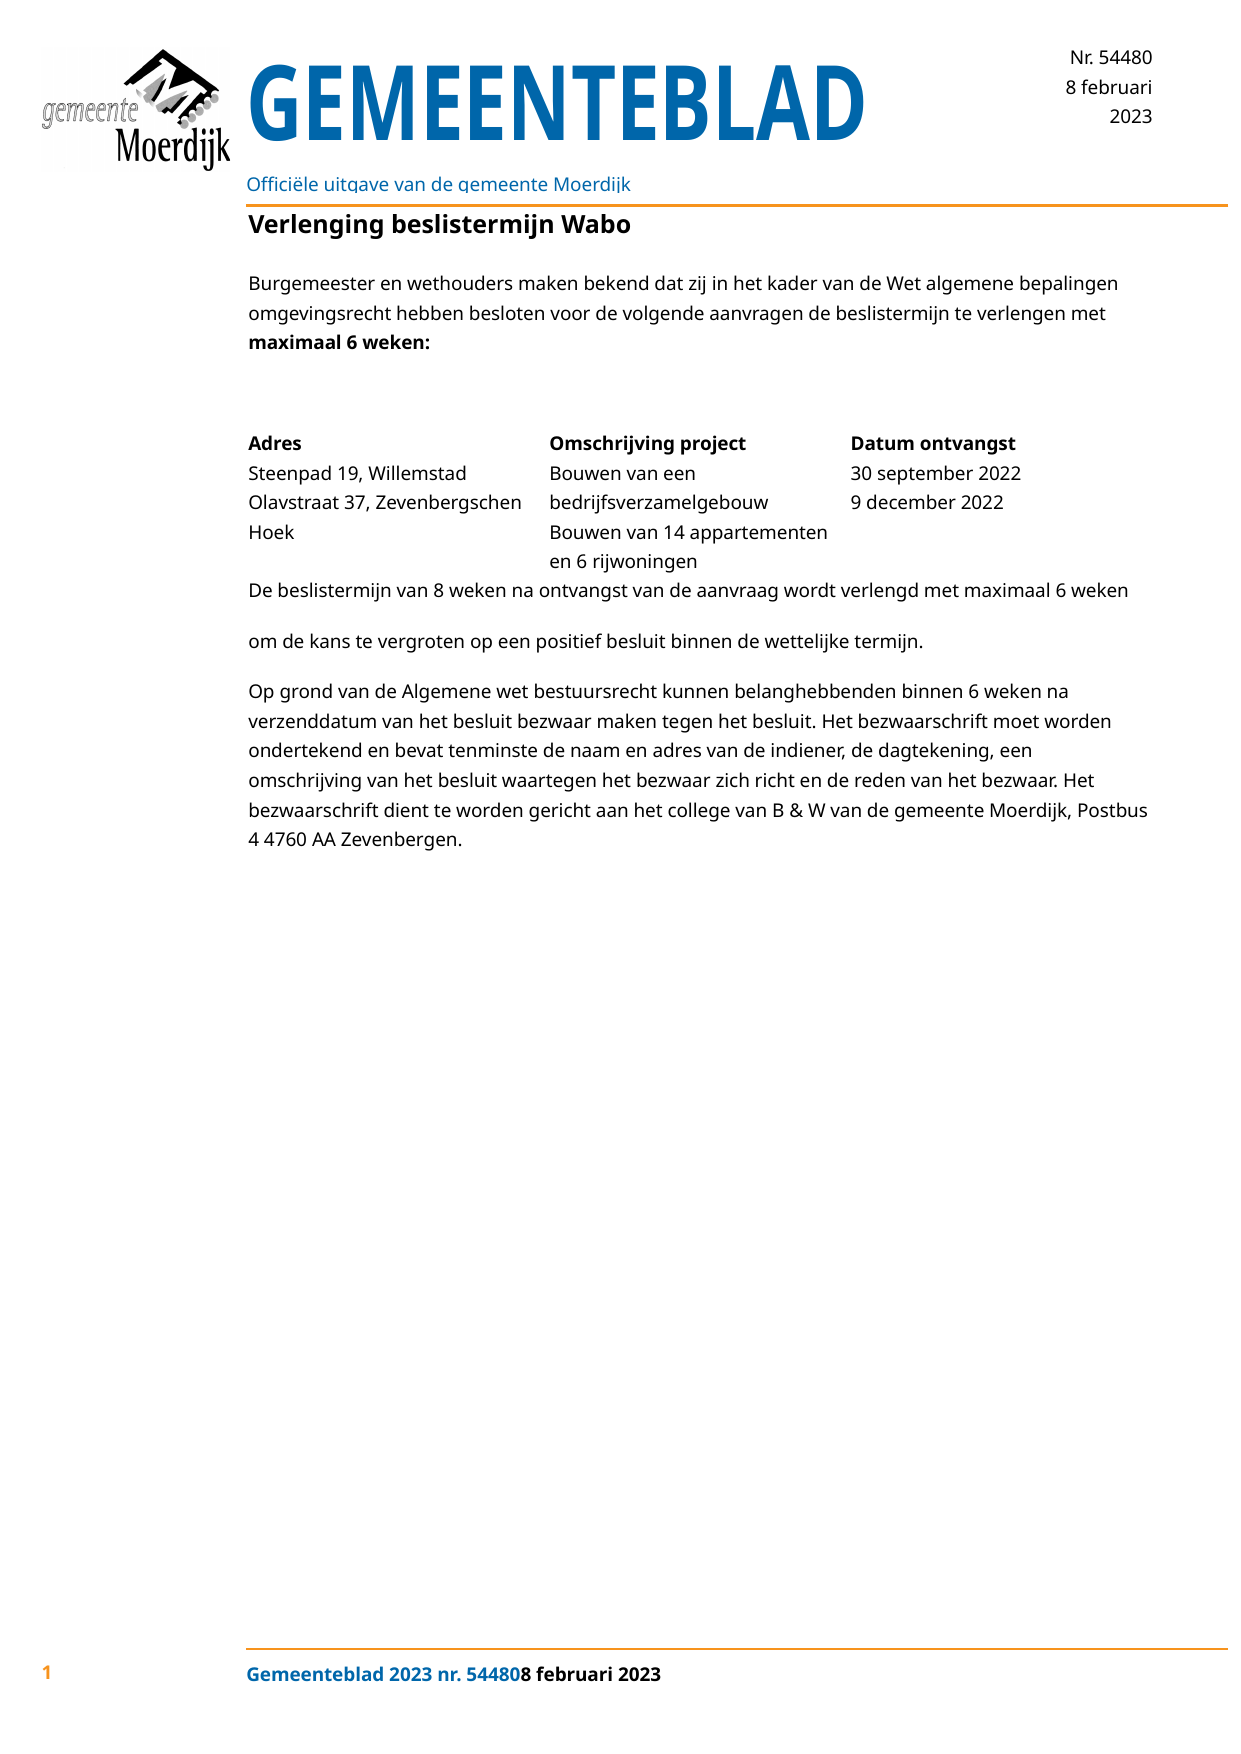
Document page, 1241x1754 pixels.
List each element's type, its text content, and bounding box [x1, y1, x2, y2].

text om de kans te vergroten op een positief besluit binnen de wettelijke termijn. [248, 628, 1152, 654]
text Op grond van de Algemene wet bestuursrecht kunnen belanghebbenden binnen 6 weken na verzenddatum van het besluit bezwaar maken tegen het besluit. Het bezwaarschrift moet worden ondertekend en bevat tenminste de naam en adres van de indiener, de dagtekening, een omschrijving van het besluit waartegen het bezwaar zich richt en de reden van het bezwaar. Het bezwaarschrift dient te worden gericht aan het college van B & W van de gemeente Moerdijk, Postbus 4 4760 AA Zevenbergen. [248, 678, 1152, 852]
table_header Adres Steenpad 19, Willemstad Olavstraat 37, Zevenbergschen Hoek [248, 430, 549, 574]
text Verlenging beslistermijn Wabo [248, 207, 1152, 241]
text De beslistermijn van 8 weken na ontvangst van de aanvraag wordt verlengd met maximaal 6 weken [248, 578, 1152, 603]
picture [41, 47, 231, 172]
text Burgemeester en wethouders maken bekend dat zij in het kader van de Wet algemene bepalingen omgevingsrecht hebben besloten voor de volgende aanvragen de beslistermijn te verlengen met maximaal 6 weken: [248, 270, 1152, 355]
table_header Datum ontvangst 30 september 2022 9 december 2022 [850, 430, 1152, 574]
table_header Omschrijving project Bouwen van een bedrijfsverzamelgebouw Bouwen van 14 appartementen en 6 rijwoningen [549, 430, 850, 574]
